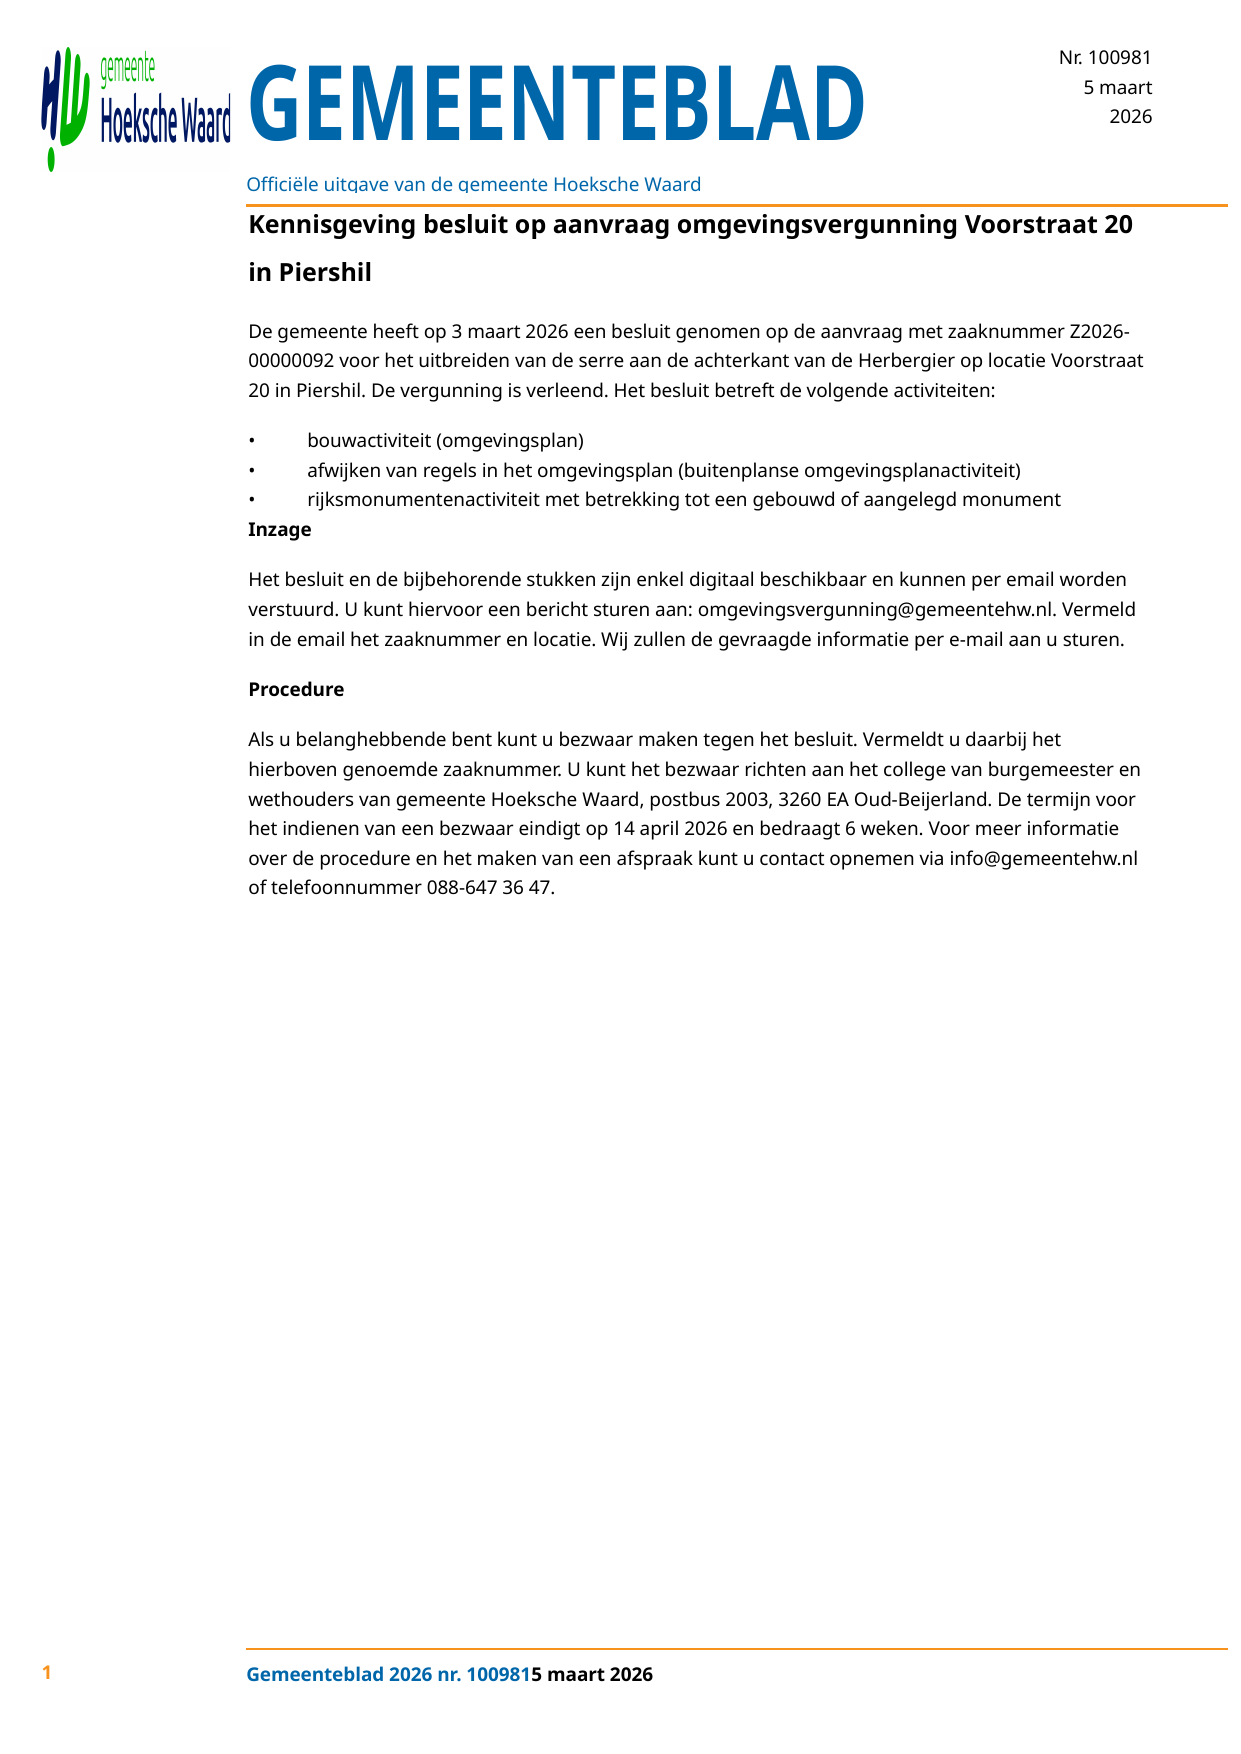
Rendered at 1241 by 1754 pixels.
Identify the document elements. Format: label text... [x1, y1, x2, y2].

text Inzage [248, 516, 1152, 542]
text Als u belanghebbende bent kunt u bezwaar maken tegen het besluit. Vermeldt u daarbij het hierboven genoemde zaaknummer. U kunt het bezwaar richten aan het college van burgemeester en wethouders van gemeente Hoeksche Waard, postbus 2003, 3260 EA Oud-Beijerland. De termijn voor het indienen van een bezwaar eindigt op 14 april 2026 en bedraagt 6 weken. Voor meer informatie over de procedure en het maken van een afspraak kunt u contact opnemen via info@gemeentehw.nl of telefoonnummer 088-647 36 47. [248, 727, 1152, 900]
list rijksmonumentenactiviteit met betrekking tot een gebouwd of aangelegd monument [248, 487, 1152, 512]
text Het besluit en de bijbehorende stukken zijn enkel digitaal beschikbaar en kunnen per email worden verstuurd. U kunt hiervoor een bericht sturen aan: omgevingsvergunning@gemeentehw.nl. Vermeld in de email het zaaknummer en locatie. Wij zullen de gevraagde informatie per e-mail aan u sturen. [248, 567, 1152, 652]
picture [41, 47, 231, 172]
list bouwactiviteit (omgevingsplan) [248, 427, 1152, 453]
text Kennisgeving besluit op aanvraag omgevingsvergunning Voorstraat 20 in Piershil [248, 207, 1152, 288]
list afwijken van regels in het omgevingsplan (buitenplanse omgevingsplanactiviteit) [248, 457, 1152, 483]
text De gemeente heeft op 3 maart 2026 een besluit genomen op de aanvraag met zaaknummer Z2026-00000092 voor het uitbreiden van de serre aan de achterkant van de Herbergier op locatie Voorstraat 20 in Piershil. De vergunning is verleend. Het besluit betreft de volgende activiteiten: [248, 318, 1152, 403]
text Procedure [248, 676, 1152, 702]
